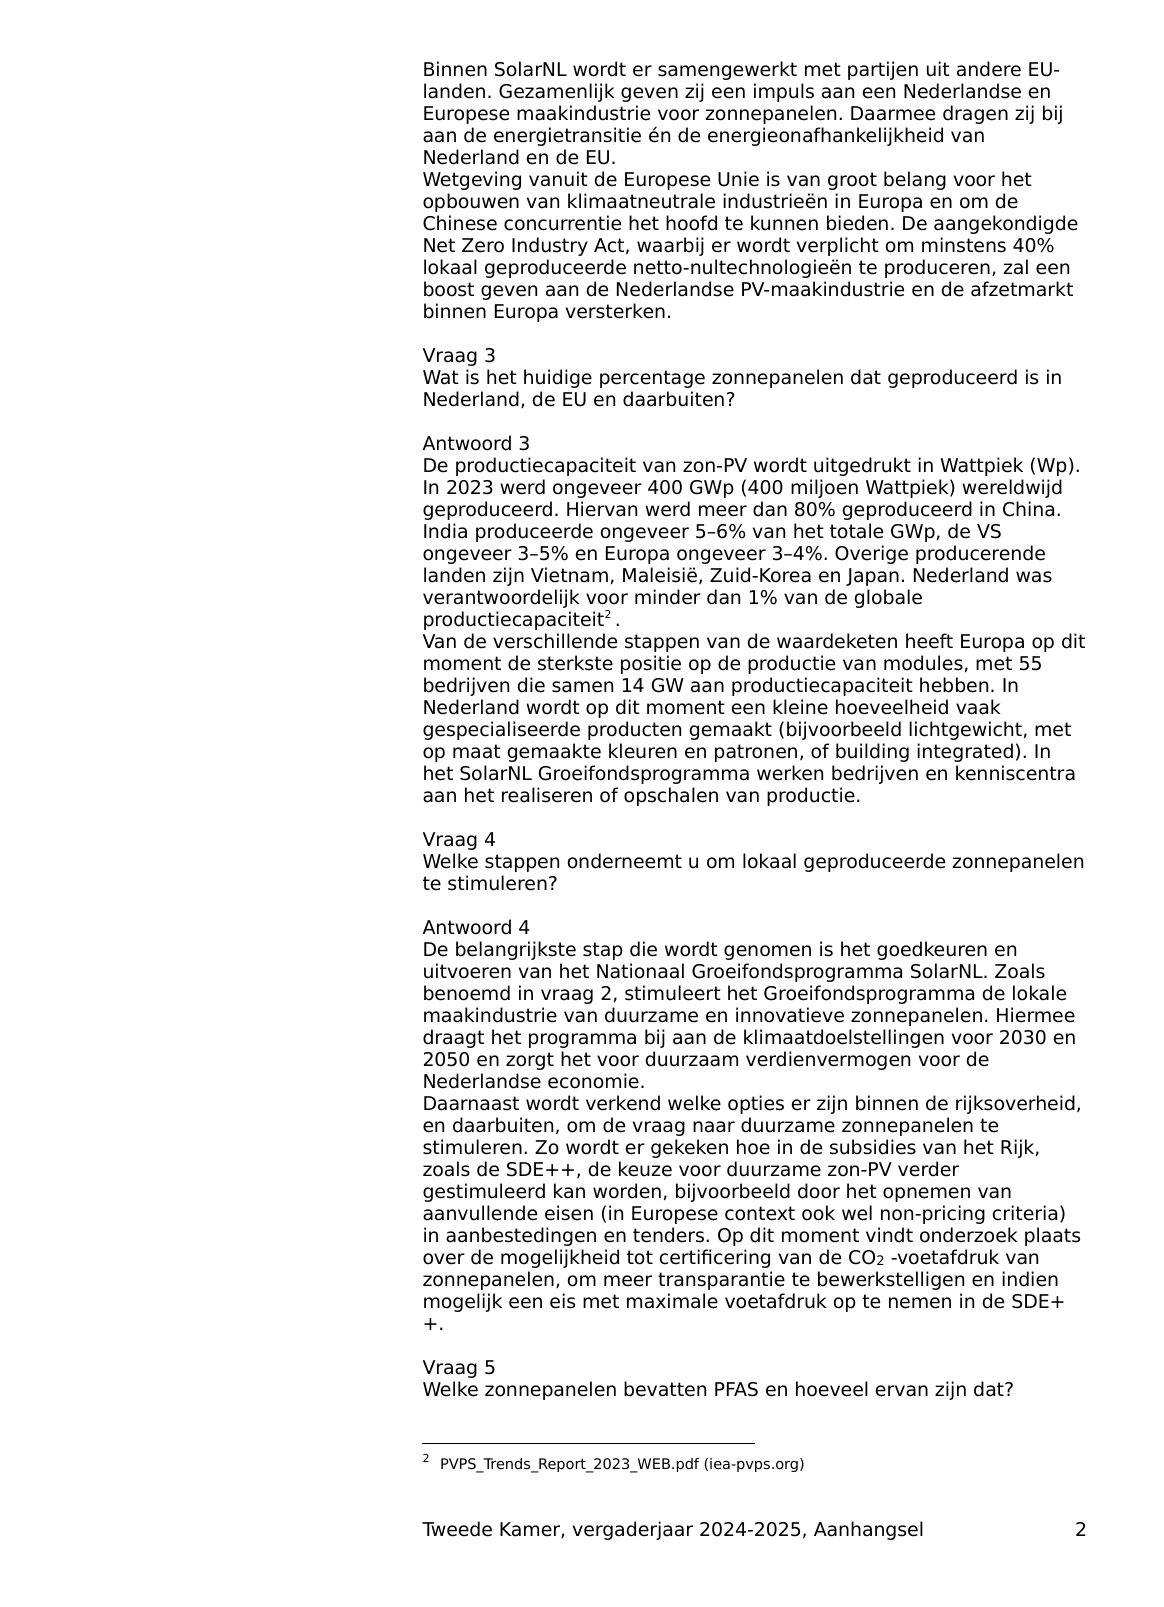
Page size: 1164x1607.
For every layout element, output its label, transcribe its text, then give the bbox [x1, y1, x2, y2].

text De belangrijkste stap die wordt genomen is het goedkeuren en uitvoeren van het Nationaal Groeifondsprogramma SolarNL. Zoals benoemd in vraag 2, stimuleert het Groeifondsprogramma de lokale maakindustrie van duurzame en innovatieve zonnepanelen. Hiermee draagt het programma bij aan de klimaatdoelstellingen voor 2030 en 2050 en zorgt het voor duurzaam verdienvermogen voor de Nederlandse economie. [422, 939, 1087, 1093]
text Welke zonnepanelen bevatten PFAS en hoeveel ervan zijn dat? [422, 1379, 1087, 1401]
text Binnen SolarNL wordt er samengewerkt met partijen uit andere EU-landen. Gezamenlijk geven zij een impuls aan een Nederlandse en Europese maakindustrie voor zonnepanelen. Daarmee dragen zij bij aan de energietransitie én de energieonafhankelijkheid van Nederland en de EU. [422, 59, 1087, 169]
text Wat is het huidige percentage zonnepanelen dat geproduceerd is in Nederland, de EU en daarbuiten? [422, 367, 1087, 411]
text Vraag 3 [422, 345, 1087, 367]
text Antwoord 3 [422, 433, 1087, 455]
text Vraag 4 [422, 829, 1087, 851]
text Vraag 5 [422, 1357, 1087, 1379]
text Van de verschillende stappen van de waardeketen heeft Europa op dit moment de sterkste positie op de productie van modules, met 55 bedrijven die samen 14 GW aan productiecapaciteit hebben. In Nederland wordt op dit moment een kleine hoeveelheid vaak gespecialiseerde producten gemaakt (bijvoorbeeld lichtgewicht, met op maat gemaakte kleuren en patronen, of building integrated). In het SolarNL Groeifondsprogramma werken bedrijven en kenniscentra aan het realiseren of opschalen van productie. [422, 631, 1087, 807]
text Antwoord 4 [422, 917, 1087, 939]
text Daarnaast wordt verkend welke opties er zijn binnen de rijksoverheid, en daarbuiten, om de vraag naar duurzame zonnepanelen te stimuleren. Zo wordt er gekeken hoe in de subsidies van het Rijk, zoals de SDE++, de keuze voor duurzame zon-PV verder gestimuleerd kan worden, bijvoorbeeld door het opnemen van aanvullende eisen (in Europese context ook wel non-pricing criteria) in aanbestedingen en tenders. Op dit moment vindt onderzoek plaats over de mogelijkheid tot certificering van de CO2 -voetafdruk van zonnepanelen, om meer transparantie te bewerkstelligen en indien mogelijk een eis met maximale voetafdruk op te nemen in de SDE++. [422, 1093, 1087, 1335]
text Wetgeving vanuit de Europese Unie is van groot belang voor het opbouwen van klimaatneutrale industrieën in Europa en om de Chinese concurrentie het hoofd te kunnen bieden. De aangekondigde Net Zero Industry Act, waarbij er wordt verplicht om minstens 40% lokaal geproduceerde netto-nultechnologieën te produceren, zal een boost geven aan de Nederlandse PV-maakindustrie en de afzetmarkt binnen Europa versterken. [422, 169, 1087, 323]
text De productiecapaciteit van zon-PV wordt uitgedrukt in Wattpiek (Wp). In 2023 werd ongeveer 400 GWp (400 miljoen Wattpiek) wereldwijd geproduceerd. Hiervan werd meer dan 80% geproduceerd in China. India produceerde ongeveer 5–6% van het totale GWp, de VS ongeveer 3–5% en Europa ongeveer 3–4%. Overige producerende landen zijn Vietnam, Maleisië, Zuid-Korea en Japan. Nederland was verantwoordelijk voor minder dan 1% van de globale productiecapaciteit. [422, 455, 1087, 631]
text PVPS_Trends_Report_2023_WEB.pdf (iea-pvps.org) [422, 1452, 1087, 1474]
text Welke stappen onderneemt u om lokaal geproduceerde zonnepanelen te stimuleren? [422, 851, 1087, 895]
